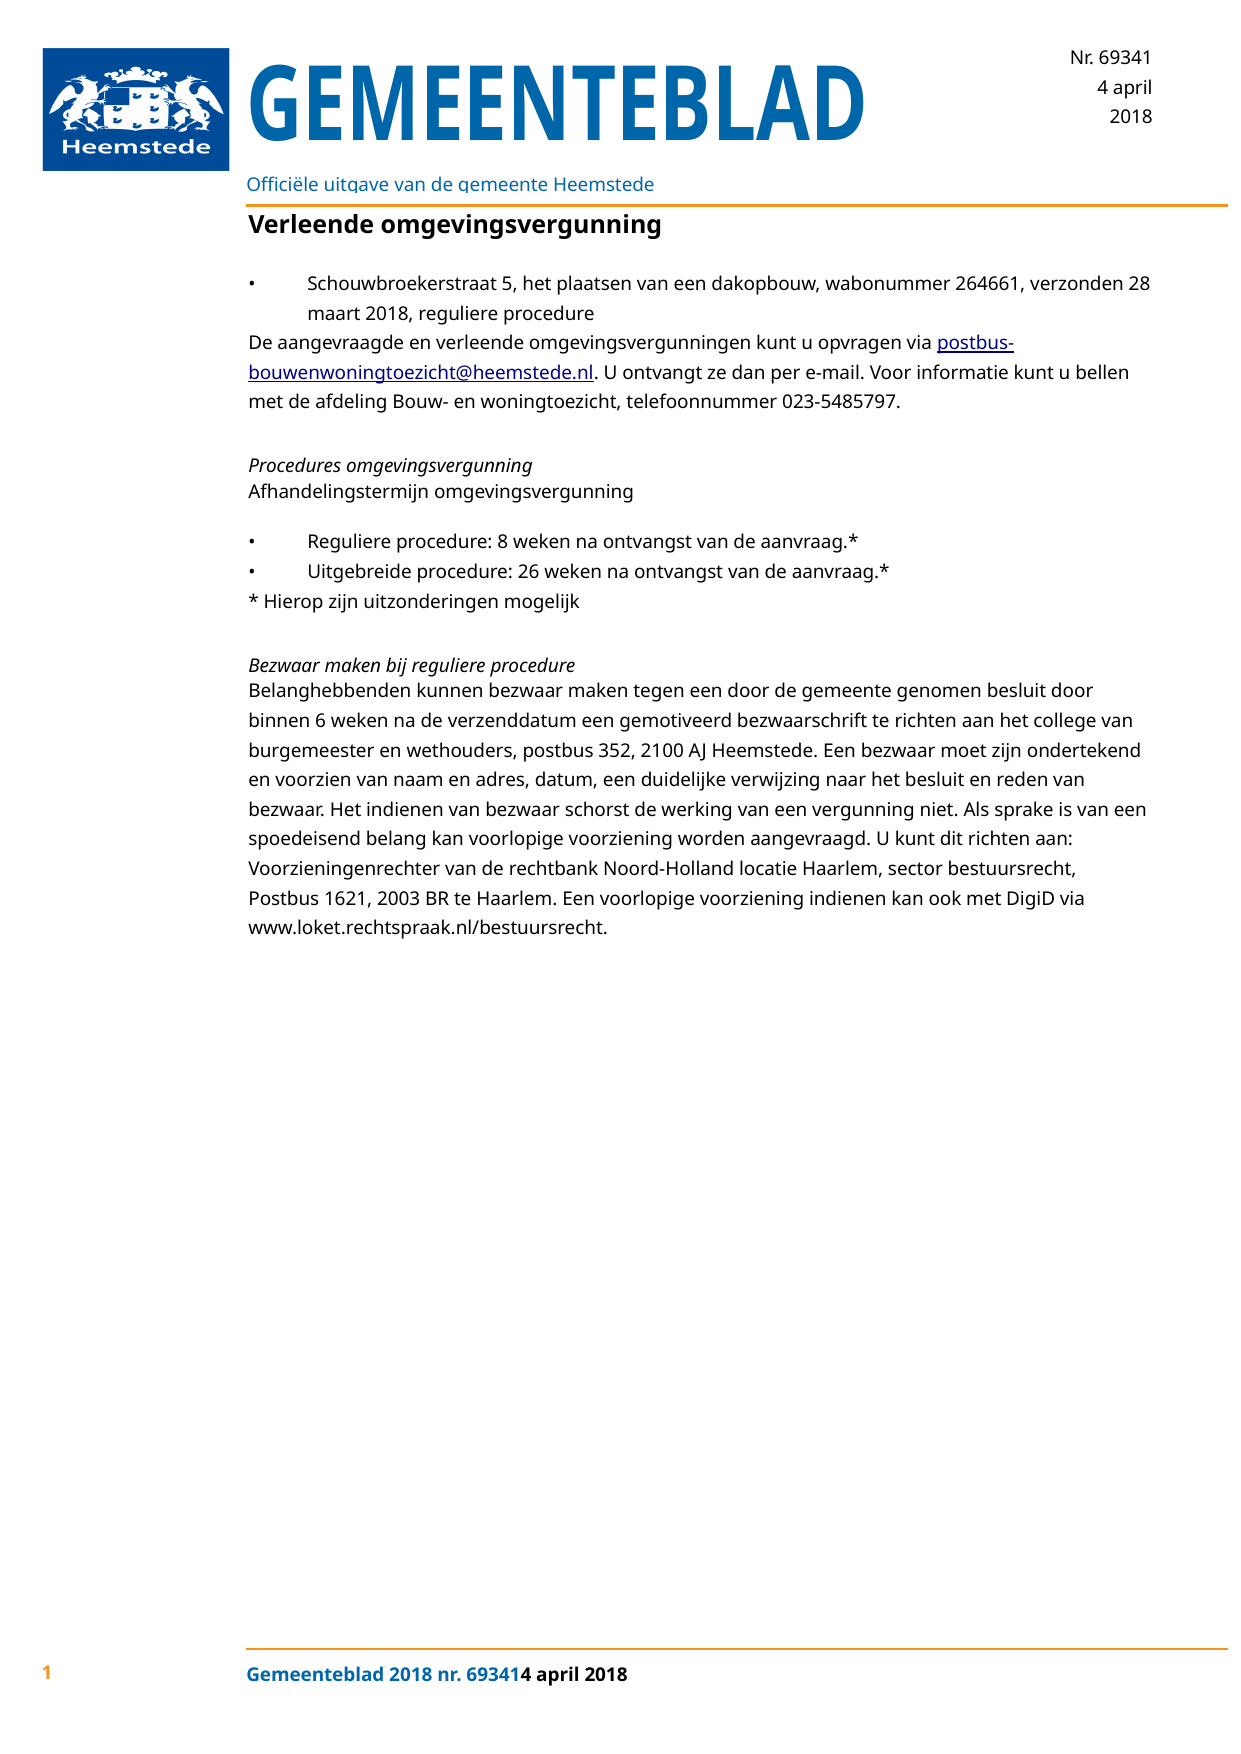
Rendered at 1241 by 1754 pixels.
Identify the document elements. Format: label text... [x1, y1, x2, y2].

text Belanghebbenden kunnen bezwaar maken tegen een door de gemeente genomen besluit door binnen 6 weken na de verzenddatum een gemotiveerd bezwaarschrift te richten aan het college van burgemeester en wethouders, postbus 352, 2100 AJ Heemstede. Een bezwaar moet zijn ondertekend en voorzien van naam en adres, datum, een duidelijke verwijzing naar het besluit en reden van bezwaar. Het indienen van bezwaar schorst de werking van een vergunning niet. Als sprake is van een spoedeisend belang kan voorlopige voorziening worden aangevraagd. U kunt dit richten aan: Voorzieningenrechter van de rechtbank Noord-Holland locatie Haarlem, sector bestuursrecht, Postbus 1621, 2003 BR te Haarlem. Een voorlopige voorziening indienen kan ook met DigiD via www.loket.rechtspraak.nl/bestuursrecht. [248, 678, 1152, 940]
text Verleende omgevingsvergunning [248, 207, 1152, 241]
picture [41, 47, 231, 172]
text Procedures omgevingsvergunning [248, 453, 1152, 478]
text * Hierop zijn uitzonderingen mogelijk [248, 588, 1152, 614]
list Reguliere procedure: 8 weken na ontvangst van de aanvraag.* [248, 529, 1152, 554]
text De aangevraagde en verleende omgevingsvergunningen kunt u opvragen via postbus-bouwenwoningtoezicht@heemstede.nl. U ontvangt ze dan per e-mail. Voor informatie kunt u bellen met de afdeling Bouw- en woningtoezicht, telefoonnummer 023-5485797. [248, 329, 1152, 414]
text Bezwaar maken bij reguliere procedure [248, 652, 1152, 678]
list Schouwbroekerstraat 5, het plaatsen van een dakopbouw, wabonummer 264661, verzonden 28 maart 2018, reguliere procedure [248, 270, 1152, 326]
list Uitgebreide procedure: 26 weken na ontvangst van de aanvraag.* [248, 558, 1152, 584]
text Afhandelingstermijn omgevingsvergunning [248, 478, 1152, 504]
